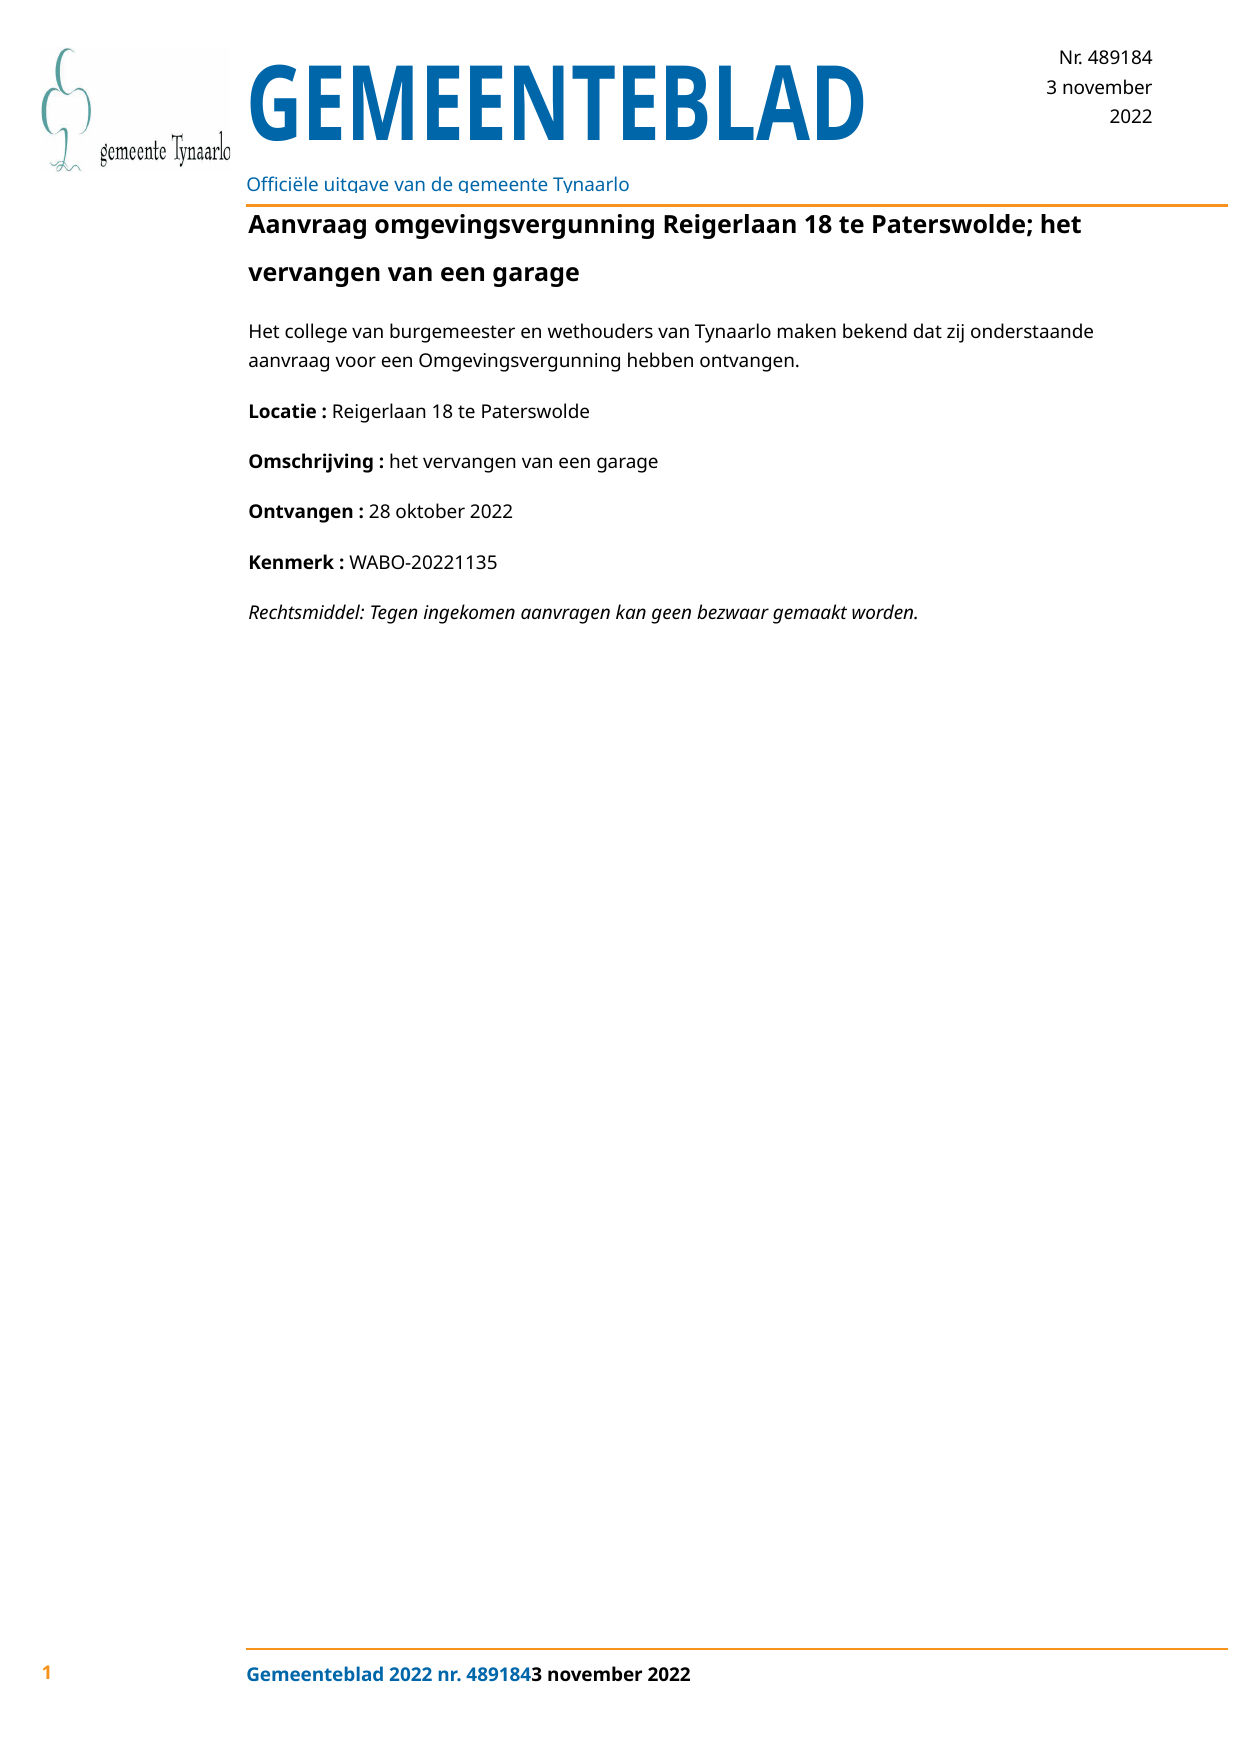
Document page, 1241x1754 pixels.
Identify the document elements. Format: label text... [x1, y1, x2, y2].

text Het college van burgemeester en wethouders van Tynaarlo maken bekend dat zij onderstaande aanvraag voor een Omgevingsvergunning hebben ontvangen. [248, 318, 1152, 373]
text Rechtsmiddel: Tegen ingekomen aanvragen kan geen bezwaar gemaakt worden. [248, 599, 1152, 625]
text Aanvraag omgevingsvergunning Reigerlaan 18 te Paterswolde; het vervangen van een garage [248, 207, 1152, 288]
text Omschrijving : het vervangen van een garage [248, 448, 1152, 474]
text Kenmerk : WABO-20221135 [248, 549, 1152, 575]
picture [41, 47, 231, 172]
text Ontvangen : 28 oktober 2022 [248, 499, 1152, 524]
text Locatie : Reigerlaan 18 te Paterswolde [248, 398, 1152, 424]
